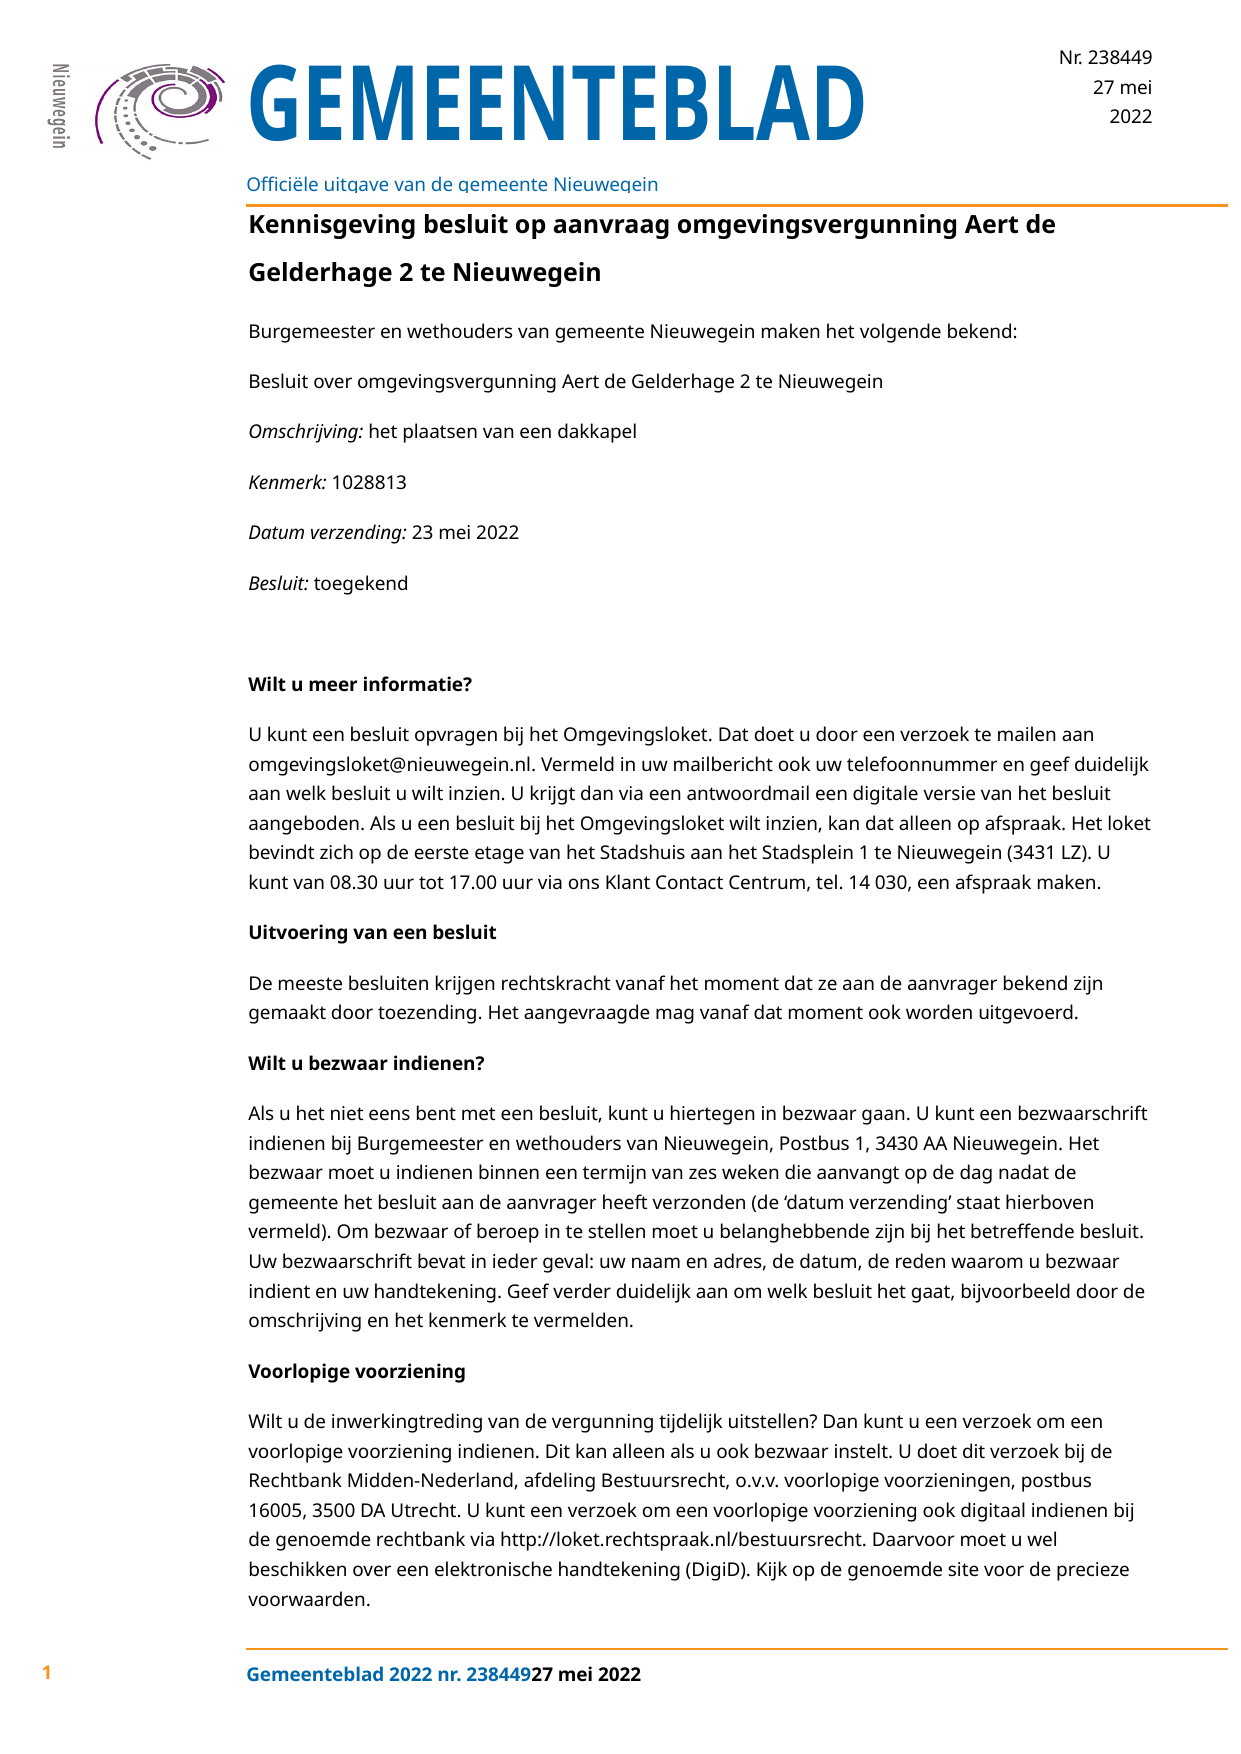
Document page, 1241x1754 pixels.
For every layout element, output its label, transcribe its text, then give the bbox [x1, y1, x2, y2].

text Wilt u de inwerkingtreding van de vergunning tijdelijk uitstellen? Dan kunt u een verzoek om een voorlopige voorziening indienen. Dit kan alleen als u ook bezwaar instelt. U doet dit verzoek bij de Rechtbank Midden-Nederland, afdeling Bestuursrecht, o.v.v. voorlopige voorzieningen, postbus 16005, 3500 DA Utrecht. U kunt een verzoek om een voorlopige voorziening ook digitaal indienen bij de genoemde rechtbank via http://loket.rechtspraak.nl/bestuursrecht. Daarvoor moet u wel beschikken over een elektronische handtekening (DigiD). Kijk op de genoemde site voor de precieze voorwaarden. [248, 1408, 1152, 1612]
text U kunt een besluit opvragen bij het Omgevingsloket. Dat doet u door een verzoek te mailen aan omgevingsloket@nieuwegein.nl. Vermeld in uw mailbericht ook uw telefoonnummer en geef duidelijk aan welk besluit u wilt inzien. U krijgt dan via een antwoordmail een digitale versie van het besluit aangeboden. Als u een besluit bij het Omgevingsloket wilt inzien, kan dat alleen op afspraak. Het loket bevindt zich op de eerste etage van het Stadshuis aan het Stadsplein 1 te Nieuwegein (3431 LZ). U kunt van 08.30 uur tot 17.00 uur via ons Klant Contact Centrum, tel. 14 030, een afspraak maken. [248, 721, 1152, 895]
text Besluit: toegekend [248, 570, 1152, 596]
text Uitvoering van een besluit [248, 919, 1152, 945]
text Wilt u bezwaar indienen? [248, 1050, 1152, 1076]
text De meeste besluiten krijgen rechtskracht vanaf het moment dat ze aan de aanvrager bekend zijn gemaakt door toezending. Het aangevraagde mag vanaf dat moment ook worden uitgevoerd. [248, 970, 1152, 1025]
text Datum verzending: 23 mei 2022 [248, 519, 1152, 545]
picture [41, 47, 231, 172]
text Besluit over omgevingsvergunning Aert de Gelderhage 2 te Nieuwegein [248, 368, 1152, 394]
text Omschrijving: het plaatsen van een dakkapel [248, 419, 1152, 444]
text Als u het niet eens bent met een besluit, kunt u hiertegen in bezwaar gaan. U kunt een bezwaarschrift indienen bij Burgemeester en wethouders van Nieuwegein, Postbus 1, 3430 AA Nieuwegein. Het bezwaar moet u indienen binnen een termijn van zes weken die aanvangt op de dag nadat de gemeente het besluit aan de aanvrager heeft verzonden (de ‘datum verzending’ staat hierboven vermeld). Om bezwaar of beroep in te stellen moet u belanghebbende zijn bij het betreffende besluit. Uw bezwaarschrift bevat in ieder geval: uw naam en adres, de datum, de reden waarom u bezwaar indient en uw handtekening. Geef verder duidelijk aan om welk besluit het gaat, bijvoorbeeld door de omschrijving en het kenmerk te vermelden. [248, 1100, 1152, 1333]
text Wilt u meer informatie? [248, 671, 1152, 697]
text Voorlopige voorziening [248, 1358, 1152, 1384]
text Kennisgeving besluit op aanvraag omgevingsvergunning Aert de Gelderhage 2 te Nieuwegein [248, 207, 1152, 288]
text Kenmerk: 1028813 [248, 469, 1152, 495]
text Burgemeester en wethouders van gemeente Nieuwegein maken het volgende bekend: [248, 318, 1152, 344]
